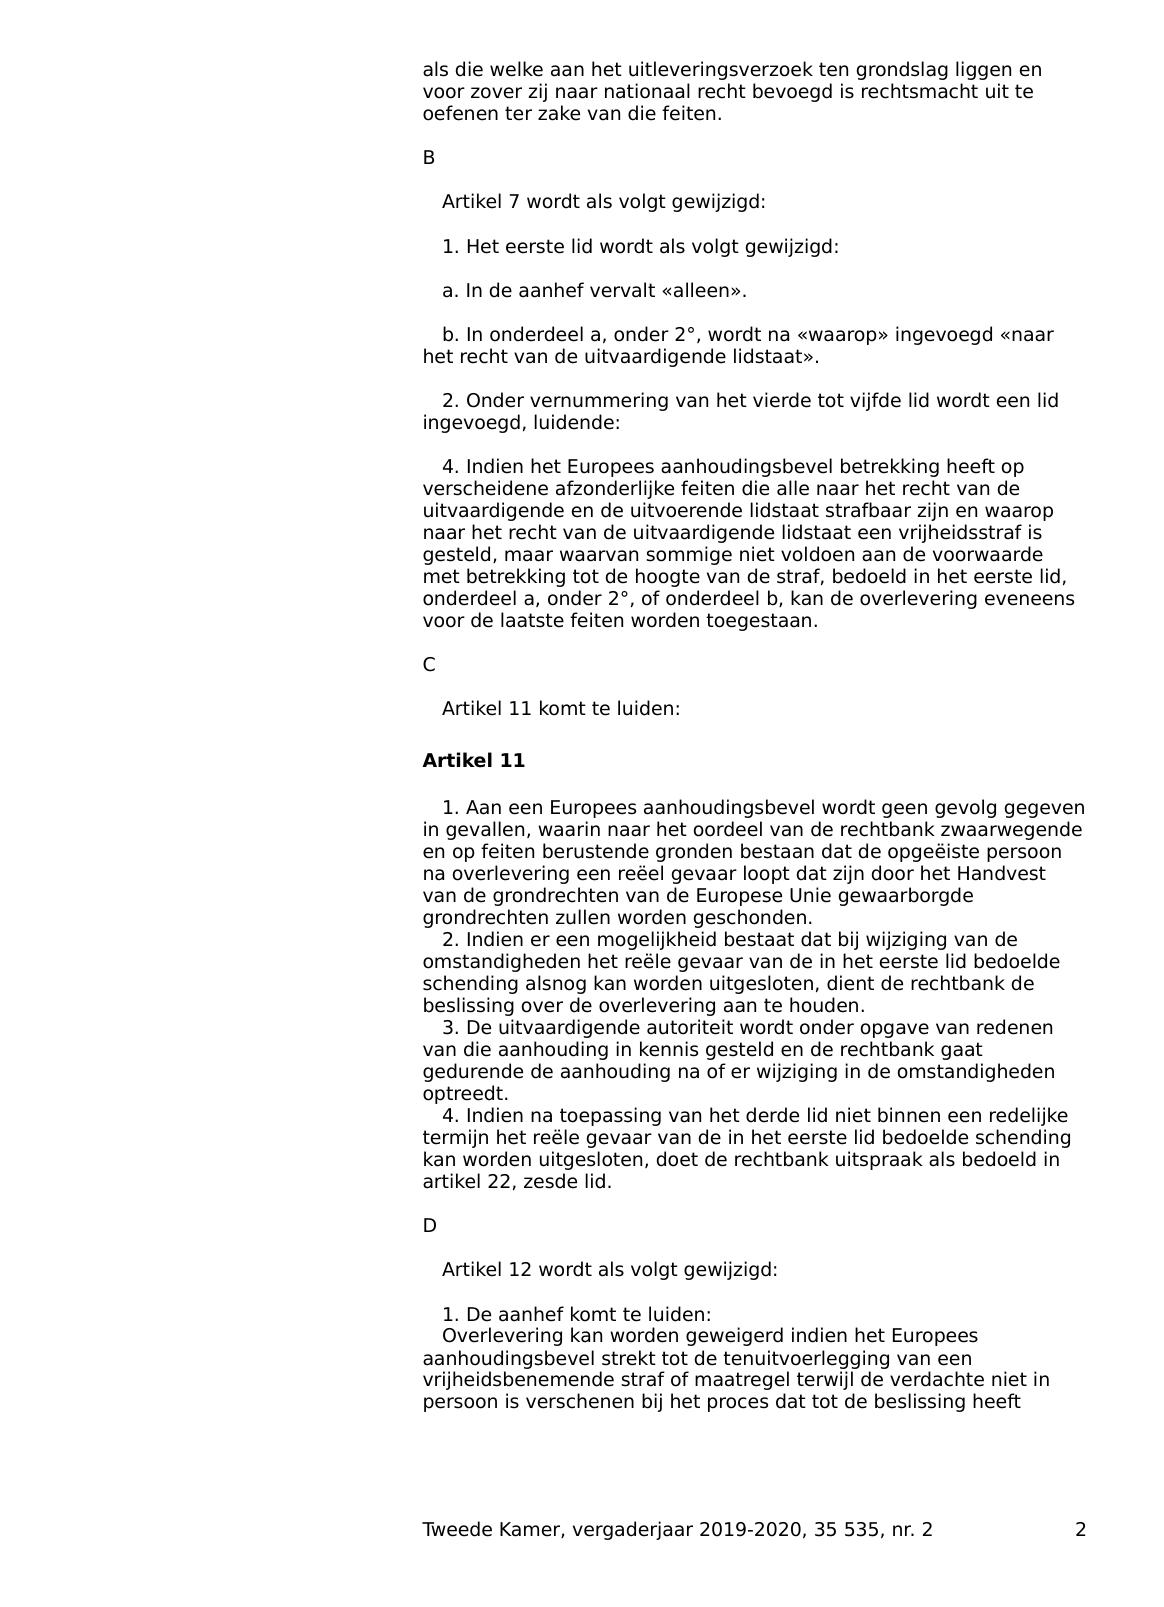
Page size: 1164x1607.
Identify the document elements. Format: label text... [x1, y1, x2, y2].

text 2. Indien er een mogelijkheid bestaat dat bij wijziging van de omstandigheden het reële gevaar van de in het eerste lid bedoelde schending alsnog kan worden uitgesloten, dient de rechtbank de beslissing over de overlevering aan te houden. [422, 929, 1087, 1017]
text 4. Indien na toepassing van het derde lid niet binnen een redelijke termijn het reële gevaar van de in het eerste lid bedoelde schending kan worden uitgesloten, doet de rechtbank uitspraak als bedoeld in artikel 22, zesde lid. [422, 1105, 1087, 1193]
text b. In onderdeel a, onder 2°, wordt na «waarop» ingevoegd «naar het recht van de uitvaardigende lidstaat». [422, 324, 1087, 368]
text 1. Aan een Europees aanhoudingsbevel wordt geen gevolg gegeven in gevallen, waarin naar het oordeel van de rechtbank zwaarwegende en op feiten berustende gronden bestaan dat de opgeëiste persoon na overlevering een reëel gevaar loopt dat zijn door het Handvest van de grondrechten van de Europese Unie gewaarborgde grondrechten zullen worden geschonden. [422, 797, 1087, 929]
text Artikel 7 wordt als volgt gewijzigd: [422, 191, 1087, 213]
text D [422, 1215, 1087, 1237]
text Artikel 11 komt te luiden: [422, 698, 1087, 720]
text 1. De aanhef komt te luiden: [422, 1303, 1087, 1325]
text Artikel 12 wordt als volgt gewijzigd: [422, 1259, 1087, 1281]
text 1. Het eerste lid wordt als volgt gewijzigd: [422, 236, 1087, 257]
text als die welke aan het uitleveringsverzoek ten grondslag liggen en voor zover zij naar nationaal recht bevoegd is rechtsmacht uit te oefenen ter zake van die feiten. [422, 59, 1087, 125]
text B [422, 147, 1087, 169]
text C [422, 654, 1087, 676]
text Overlevering kan worden geweigerd indien het Europees aanhoudingsbevel strekt tot de tenuitvoerlegging van een vrijheidsbenemende straf of maatregel terwijl de verdachte niet in persoon is verschenen bij het proces dat tot de beslissing heeft [422, 1325, 1087, 1413]
text 2. Onder vernummering van het vierde tot vijfde lid wordt een lid ingevoegd, luidende: [422, 390, 1087, 434]
text a. In de aanhef vervalt «alleen». [422, 280, 1087, 302]
text 4. Indien het Europees aanhoudingsbevel betrekking heeft op verscheidene afzonderlijke feiten die alle naar het recht van de uitvaardigende en de uitvoerende lidstaat strafbaar zijn en waarop naar het recht van de uitvaardigende lidstaat een vrijheidsstraf is gesteld, maar waarvan sommige niet voldoen aan de voorwaarde met betrekking tot de hoogte van de straf, bedoeld in het eerste lid, onderdeel a, onder 2°, of onderdeel b, kan de overlevering eveneens voor de laatste feiten worden toegestaan. [422, 456, 1087, 632]
subtitle Artikel 11 [422, 750, 1087, 772]
text 3. De uitvaardigende autoriteit wordt onder opgave van redenen van die aanhouding in kennis gesteld en de rechtbank gaat gedurende de aanhouding na of er wijziging in de omstandigheden optreedt. [422, 1017, 1087, 1105]
